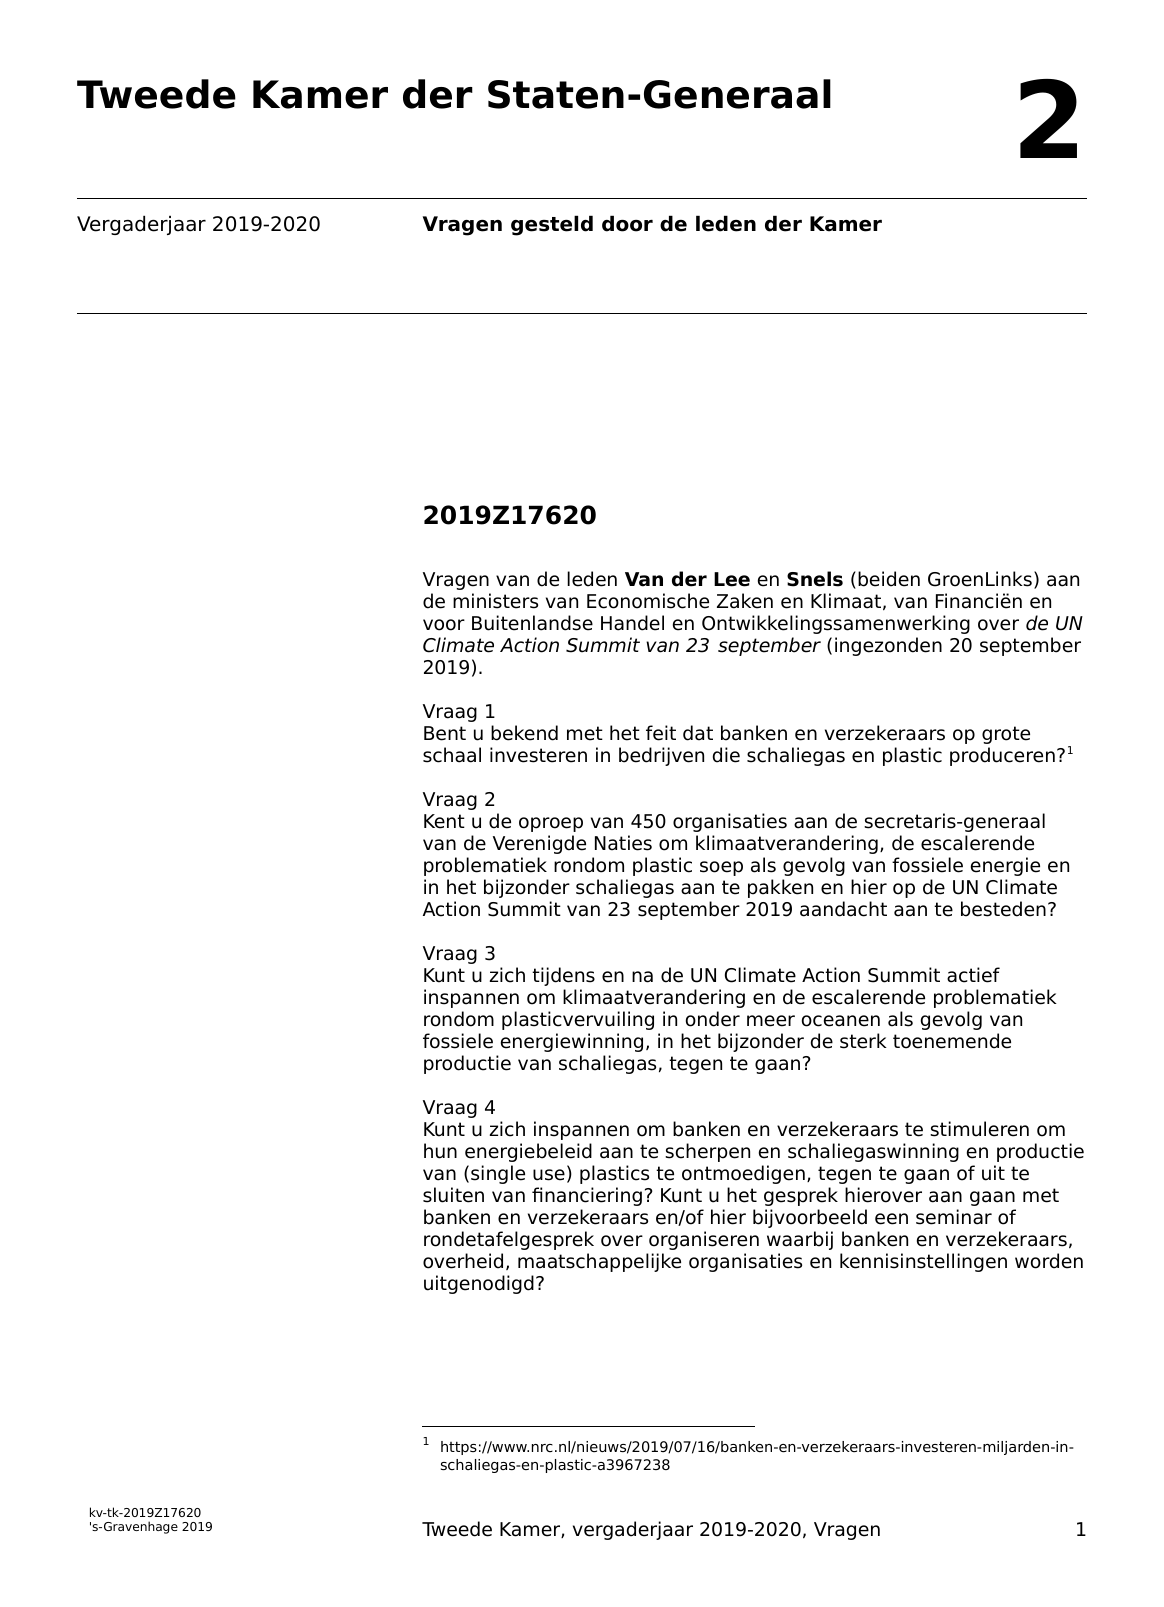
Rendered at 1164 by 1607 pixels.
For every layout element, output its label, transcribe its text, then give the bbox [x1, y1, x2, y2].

text https://www.nrc.nl/nieuws/2019/07/16/banken-en-verzekeraars-investeren-miljarden-in-schaliegas-en-plastic-a3967238 [422, 1435, 1087, 1474]
text Vraag 3 [422, 943, 1087, 965]
text 's-Gravenhage 2019 [88, 1520, 323, 1534]
text Vraag 1 [422, 701, 1087, 723]
text Kunt u zich inspannen om banken en verzekeraars te stimuleren om hun energiebeleid aan te scherpen en schaliegaswinning en productie van (single use) plastics te ontmoedigen, tegen te gaan of uit te sluiten van financiering? Kunt u het gesprek hierover aan gaan met banken en verzekeraars en/of hier bijvoorbeeld een seminar of rondetafelgesprek over organiseren waarbij banken en verzekeraars, overheid, maatschappelijke organisaties en kennisinstellingen worden uitgenodigd? [422, 1119, 1087, 1295]
table_cell Vragen gesteld door de leden der Kamer [422, 199, 1087, 313]
table_header Tweede Kamer der Staten-Generaal [77, 59, 886, 198]
text Vraag 4 [422, 1097, 1087, 1119]
text Kent u de oproep van 450 organisaties aan de secretaris-generaal van de Verenigde Naties om klimaatverandering, de escalerende problematiek rondom plastic soep als gevolg van fossiele energie en in het bijzonder schaliegas aan te pakken en hier op de UN Climate Action Summit van 23 september 2019 aandacht aan te besteden? [422, 811, 1087, 921]
text 2019Z17620 [422, 501, 1087, 531]
text Vragen van de leden Van der Lee en Snels (beiden GroenLinks) aan de ministers van Economische Zaken en Klimaat, van Financiën en voor Buitenlandse Handel en Ontwikkelingssamenwerking over de UN Climate Action Summit van 23 september (ingezonden 20 september 2019). [422, 569, 1087, 679]
text Vraag 2 [422, 789, 1087, 811]
text Bent u bekend met het feit dat banken en verzekeraars op grote schaal investeren in bedrijven die schaliegas en plastic produceren? [422, 723, 1087, 767]
table_cell Vergaderjaar 2019-2020 [77, 199, 422, 313]
text Kunt u zich tijdens en na de UN Climate Action Summit actief inspannen om klimaatverandering en de escalerende problematiek rondom plasticvervuiling in onder meer oceanen als gevolg van fossiele energiewinning, in het bijzonder de sterk toenemende productie van schaliegas, tegen te gaan? [422, 965, 1087, 1075]
text kv-tk-2019Z17620 [88, 1506, 323, 1520]
table_header 2 [886, 59, 1087, 198]
